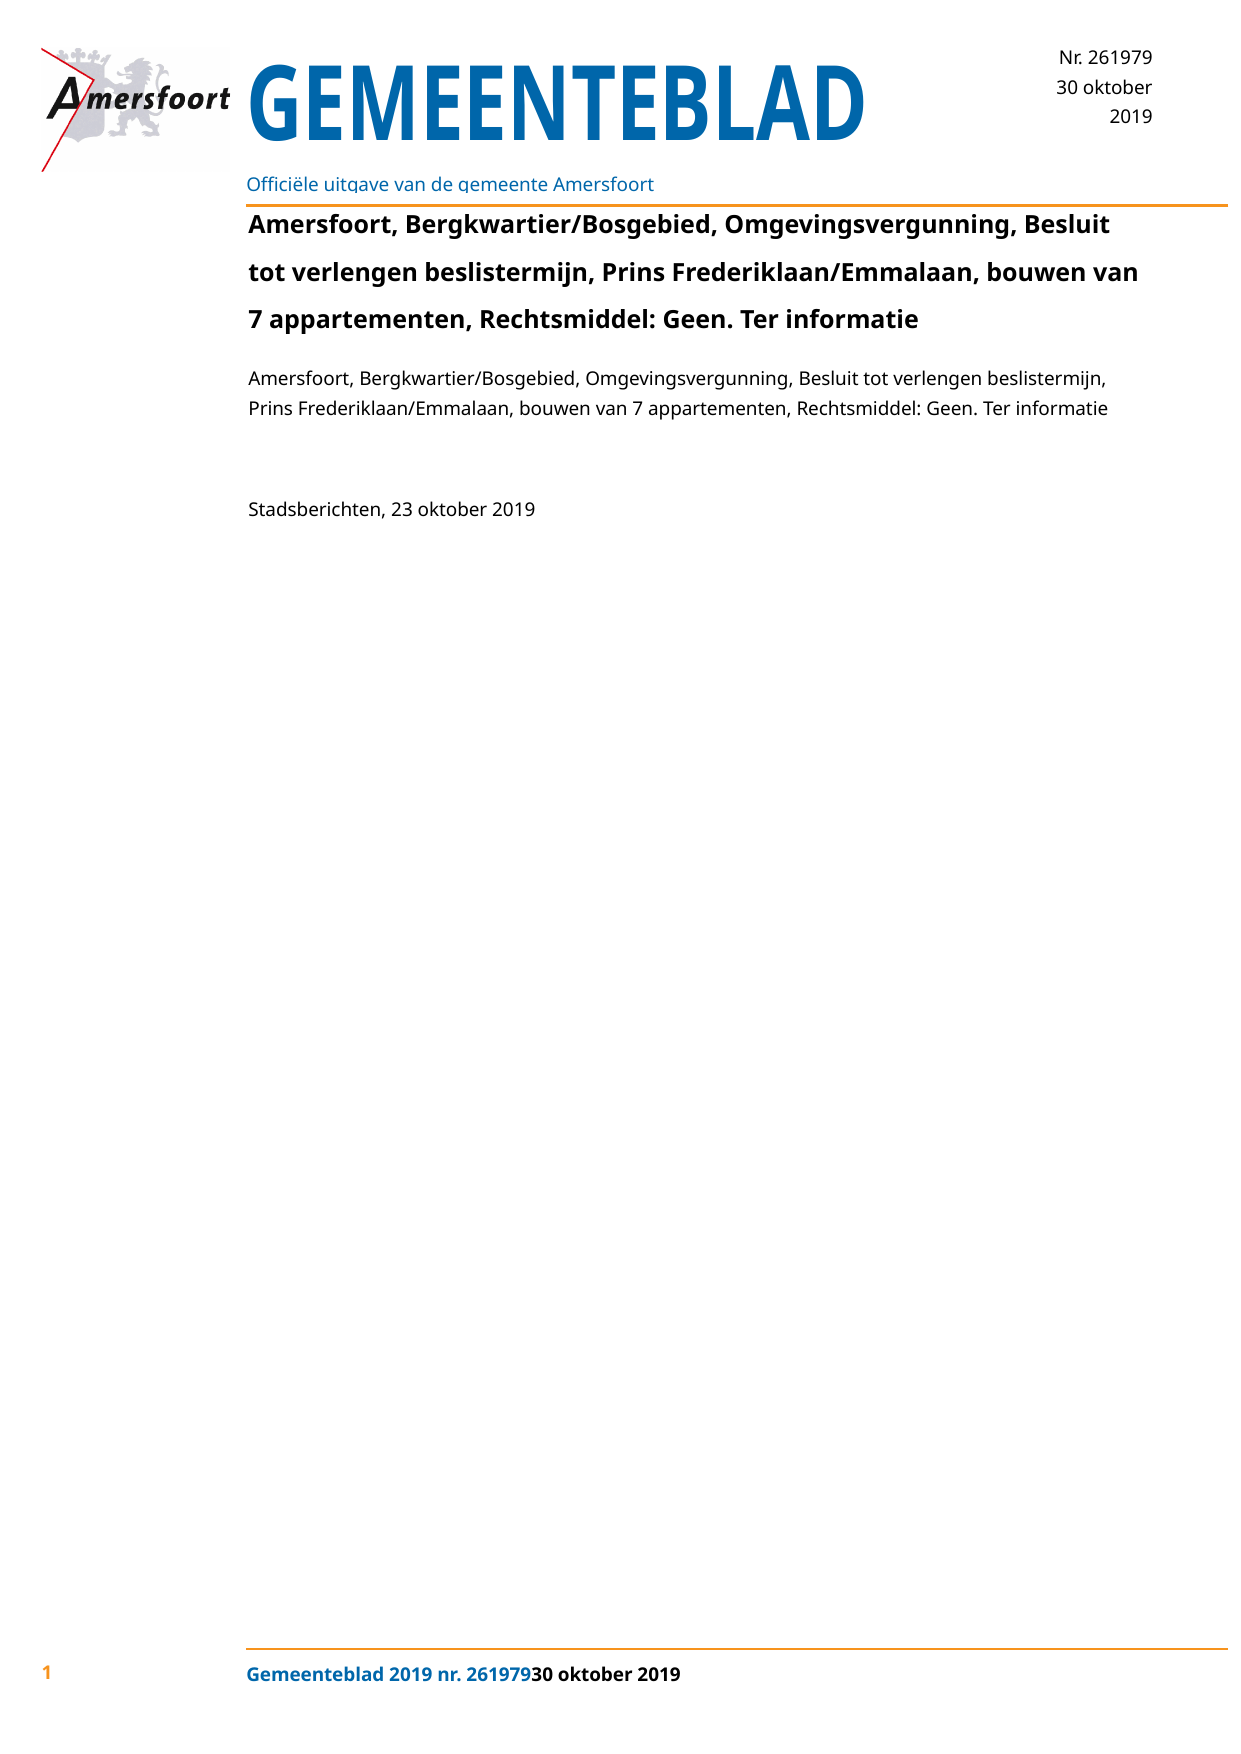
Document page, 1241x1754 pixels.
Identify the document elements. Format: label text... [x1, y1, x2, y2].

text Stadsberichten, 23 oktober 2019 [248, 496, 1152, 522]
picture [41, 47, 231, 172]
text Amersfoort, Bergkwartier/Bosgebied, Omgevingsvergunning, Besluit tot verlengen beslistermijn, Prins Frederiklaan/Emmalaan, bouwen van 7 appartementen, Rechtsmiddel: Geen. Ter informatie [248, 207, 1152, 336]
text Amersfoort, Bergkwartier/Bosgebied, Omgevingsvergunning, Besluit tot verlengen beslistermijn, Prins Frederiklaan/Emmalaan, bouwen van 7 appartementen, Rechtsmiddel: Geen. Ter informatie [248, 366, 1152, 421]
